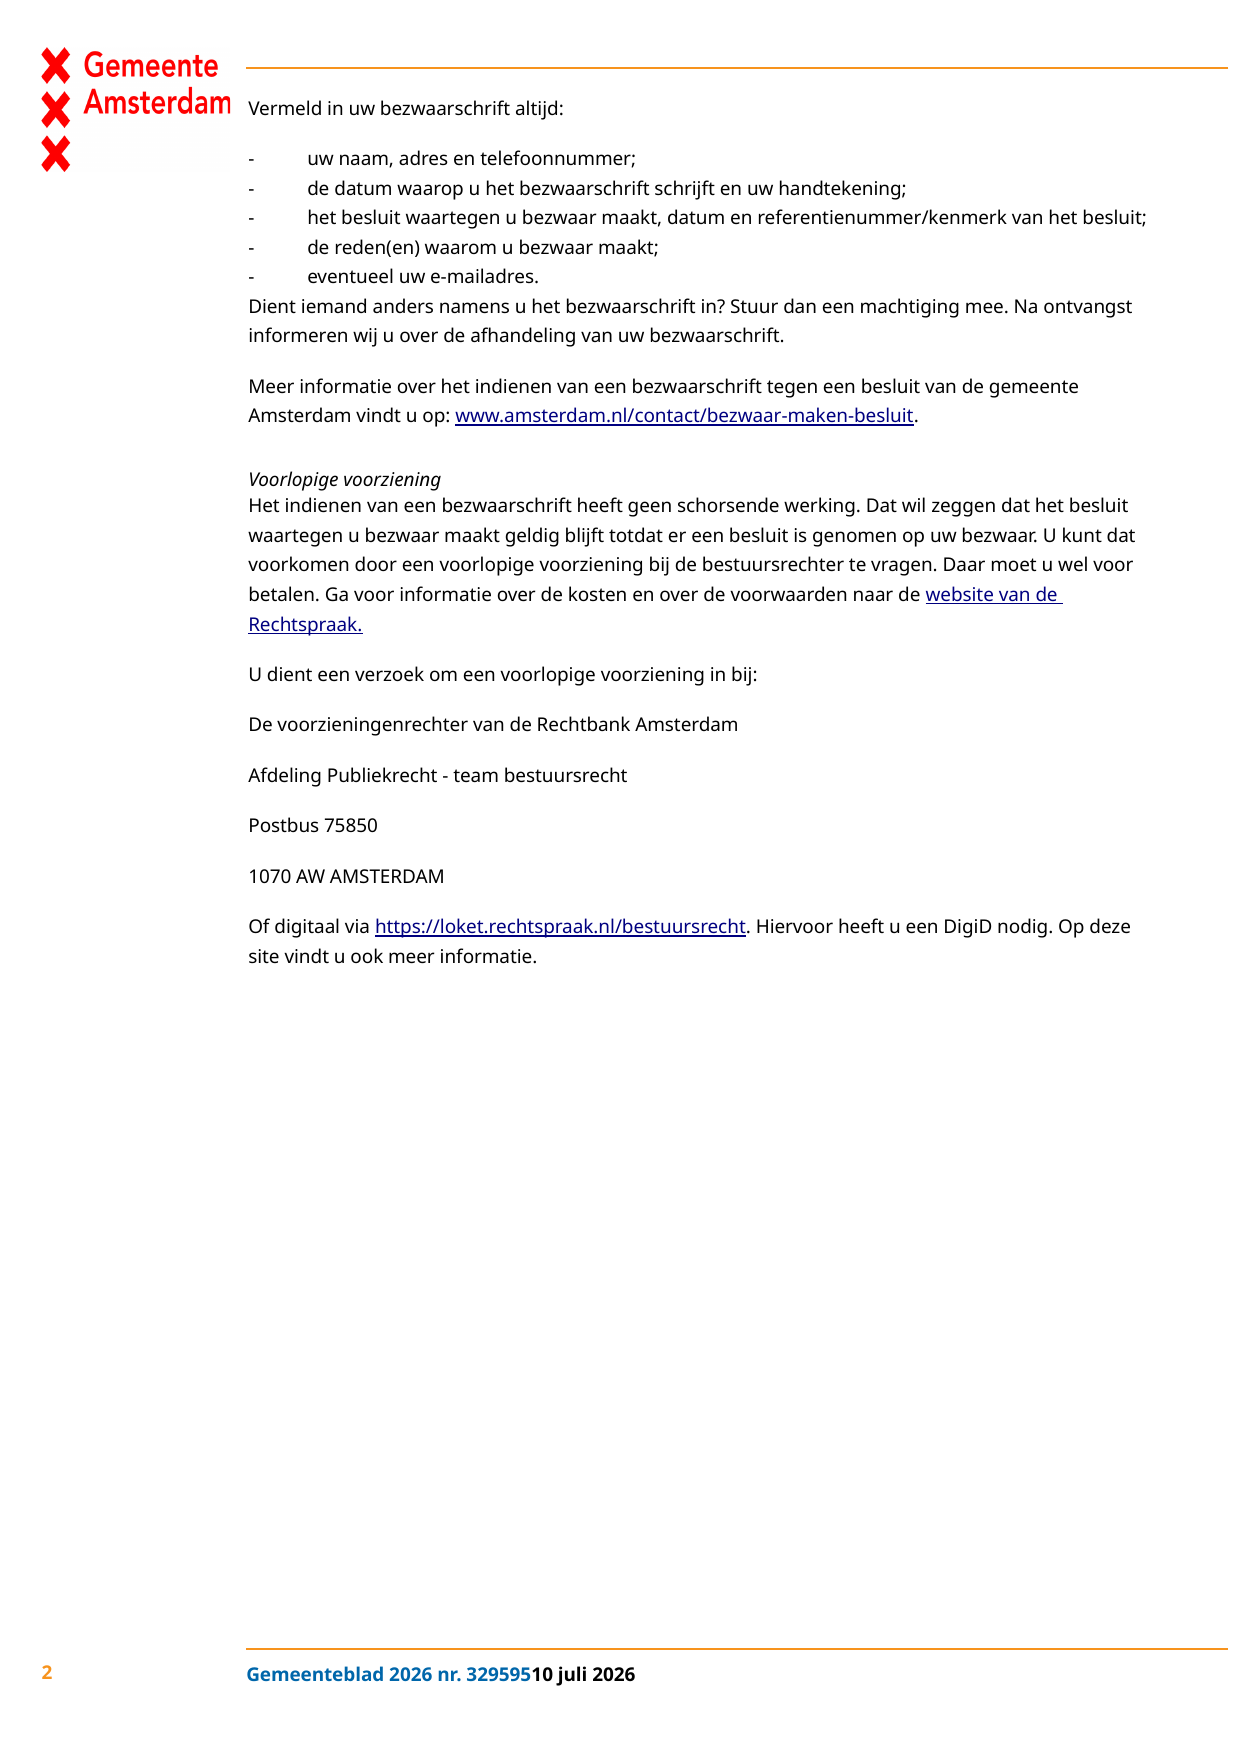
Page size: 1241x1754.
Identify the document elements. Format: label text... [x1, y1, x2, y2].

text Dient iemand anders namens u het bezwaarschrift in? Stuur dan een machtiging mee. Na ontvangst informeren wij u over de afhandeling van uw bezwaarschrift. [248, 293, 1152, 348]
text Voorlopige voorziening [248, 467, 1152, 492]
text Vermeld in uw bezwaarschrift altijd: [248, 95, 1152, 121]
text Of digitaal via https://loket.rechtspraak.nl/bestuursrecht. Hiervoor heeft u een DigiD nodig. Op deze site vindt u ook meer informatie. [248, 913, 1152, 968]
list het besluit waartegen u bezwaar maakt, datum en referentienummer/kenmerk van het besluit; [248, 204, 1152, 230]
text Afdeling Publiekrecht - team bestuursrecht [248, 762, 1152, 788]
text Postbus 75850 [248, 812, 1152, 838]
list de datum waarop u het bezwaarschrift schrijft en uw handtekening; [248, 175, 1152, 201]
list eventueel uw e-mailadres. [248, 263, 1152, 289]
text Het indienen van een bezwaarschrift heeft geen schorsende werking. Dat wil zeggen dat het besluit waartegen u bezwaar maakt geldig blijft totdat er een besluit is genomen op uw bezwaar. U kunt dat voorkomen door een voorlopige voorziening bij de bestuursrechter te vragen. Daar moet u wel voor betalen. Ga voor informatie over de kosten en over de voorwaarden naar de website van de Rechtspraak. [248, 492, 1152, 636]
text Meer informatie over het indienen van een bezwaarschrift tegen een besluit van de gemeente Amsterdam vindt u op: www.amsterdam.nl/contact/bezwaar-maken-besluit. [248, 373, 1152, 428]
list de reden(en) waarom u bezwaar maakt; [248, 234, 1152, 260]
text U dient een verzoek om een voorlopige voorziening in bij: [248, 661, 1152, 687]
picture [41, 47, 231, 172]
list uw naam, adres en telefoonnummer; [248, 145, 1152, 171]
text De voorzieningenrechter van de Rechtbank Amsterdam [248, 712, 1152, 737]
text 1070 AW AMSTERDAM [248, 863, 1152, 888]
